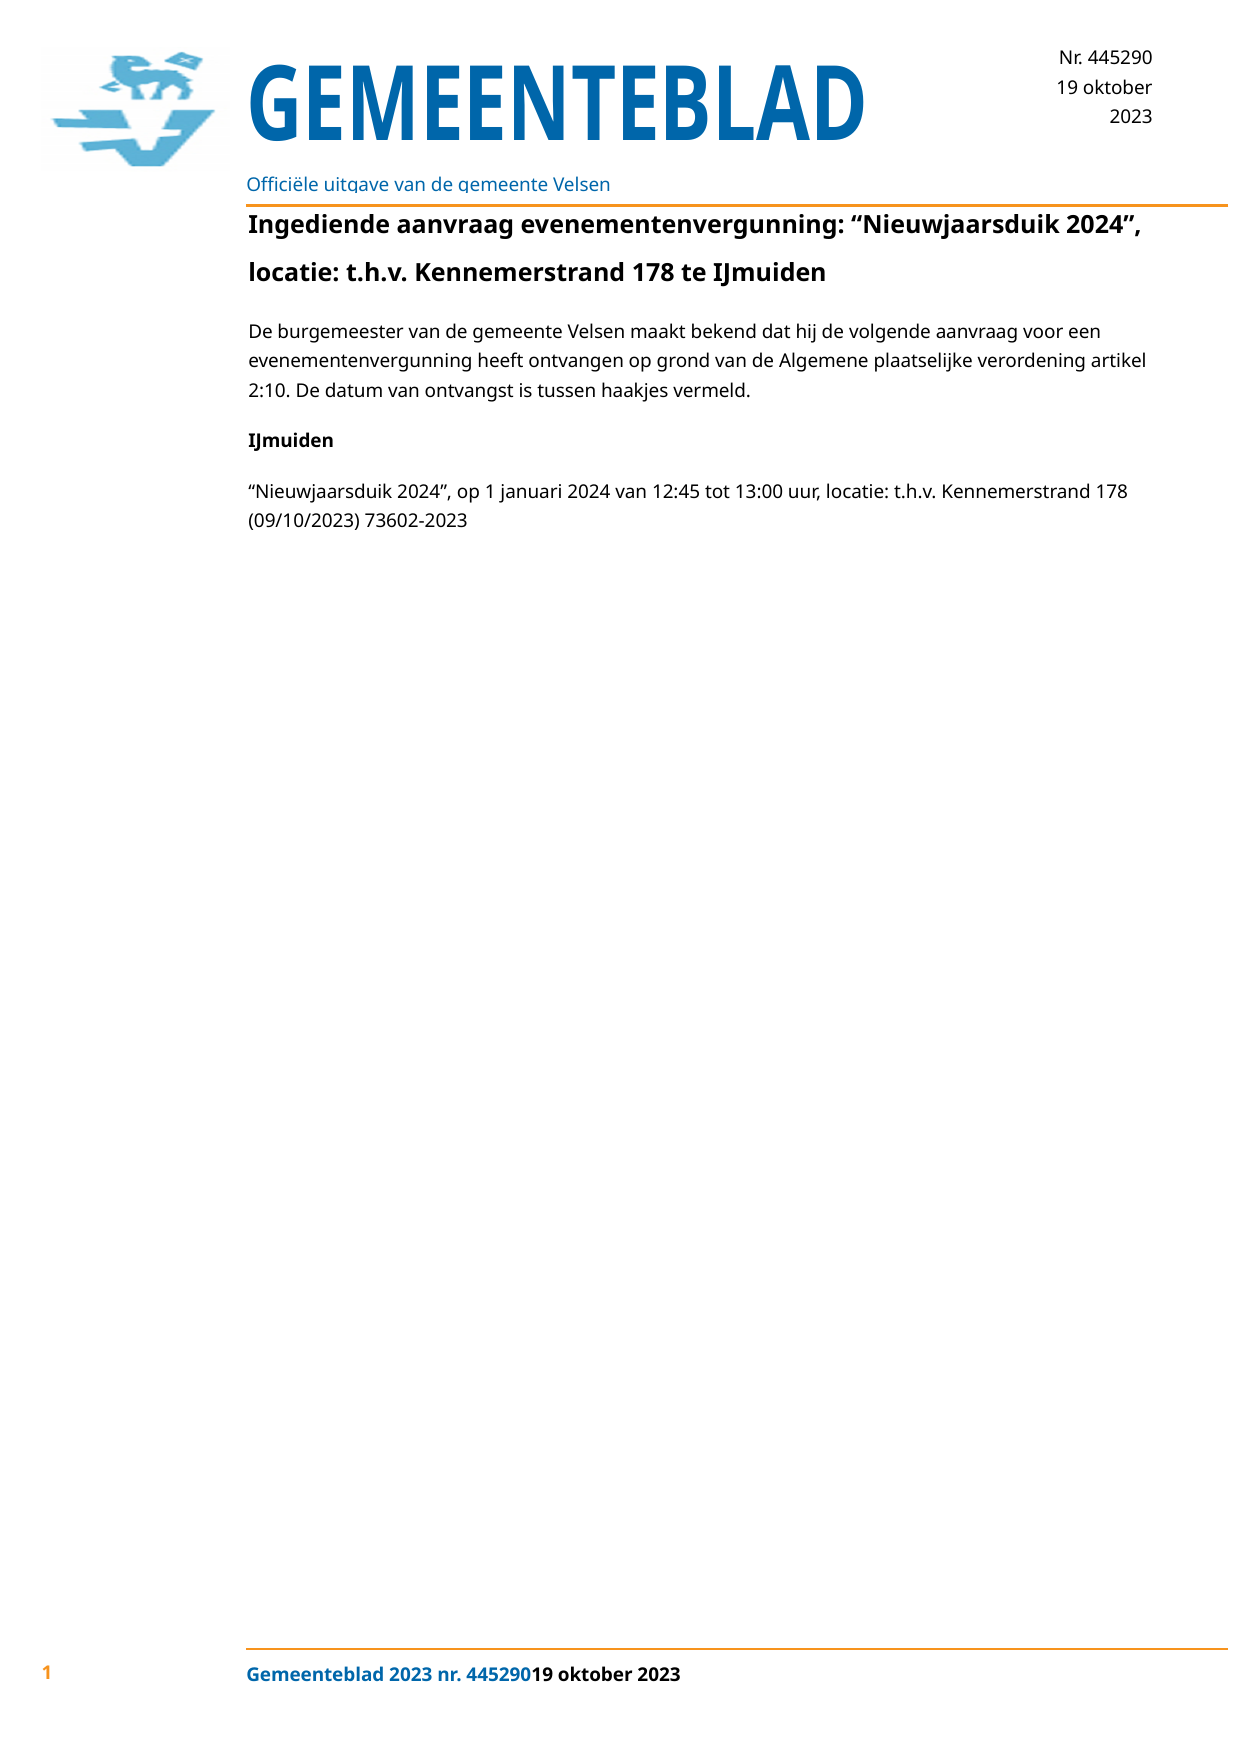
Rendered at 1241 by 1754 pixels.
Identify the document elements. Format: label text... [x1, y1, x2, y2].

text Ingediende aanvraag evenementenvergunning: “Nieuwjaarsduik 2024”, locatie: t.h.v. Kennemerstrand 178 te IJmuiden [248, 207, 1152, 288]
text “Nieuwjaarsduik 2024”, op 1 januari 2024 van 12:45 tot 13:00 uur, locatie: t.h.v. Kennemerstrand 178 (09/10/2023) 73602-2023 [248, 478, 1152, 533]
text De burgemeester van de gemeente Velsen maakt bekend dat hij de volgende aanvraag voor een evenementenvergunning heeft ontvangen op grond van de Algemene plaatselijke verordening artikel 2:10. De datum van ontvangst is tussen haakjes vermeld. [248, 318, 1152, 403]
picture [41, 47, 231, 172]
text IJmuiden [248, 427, 1152, 453]
